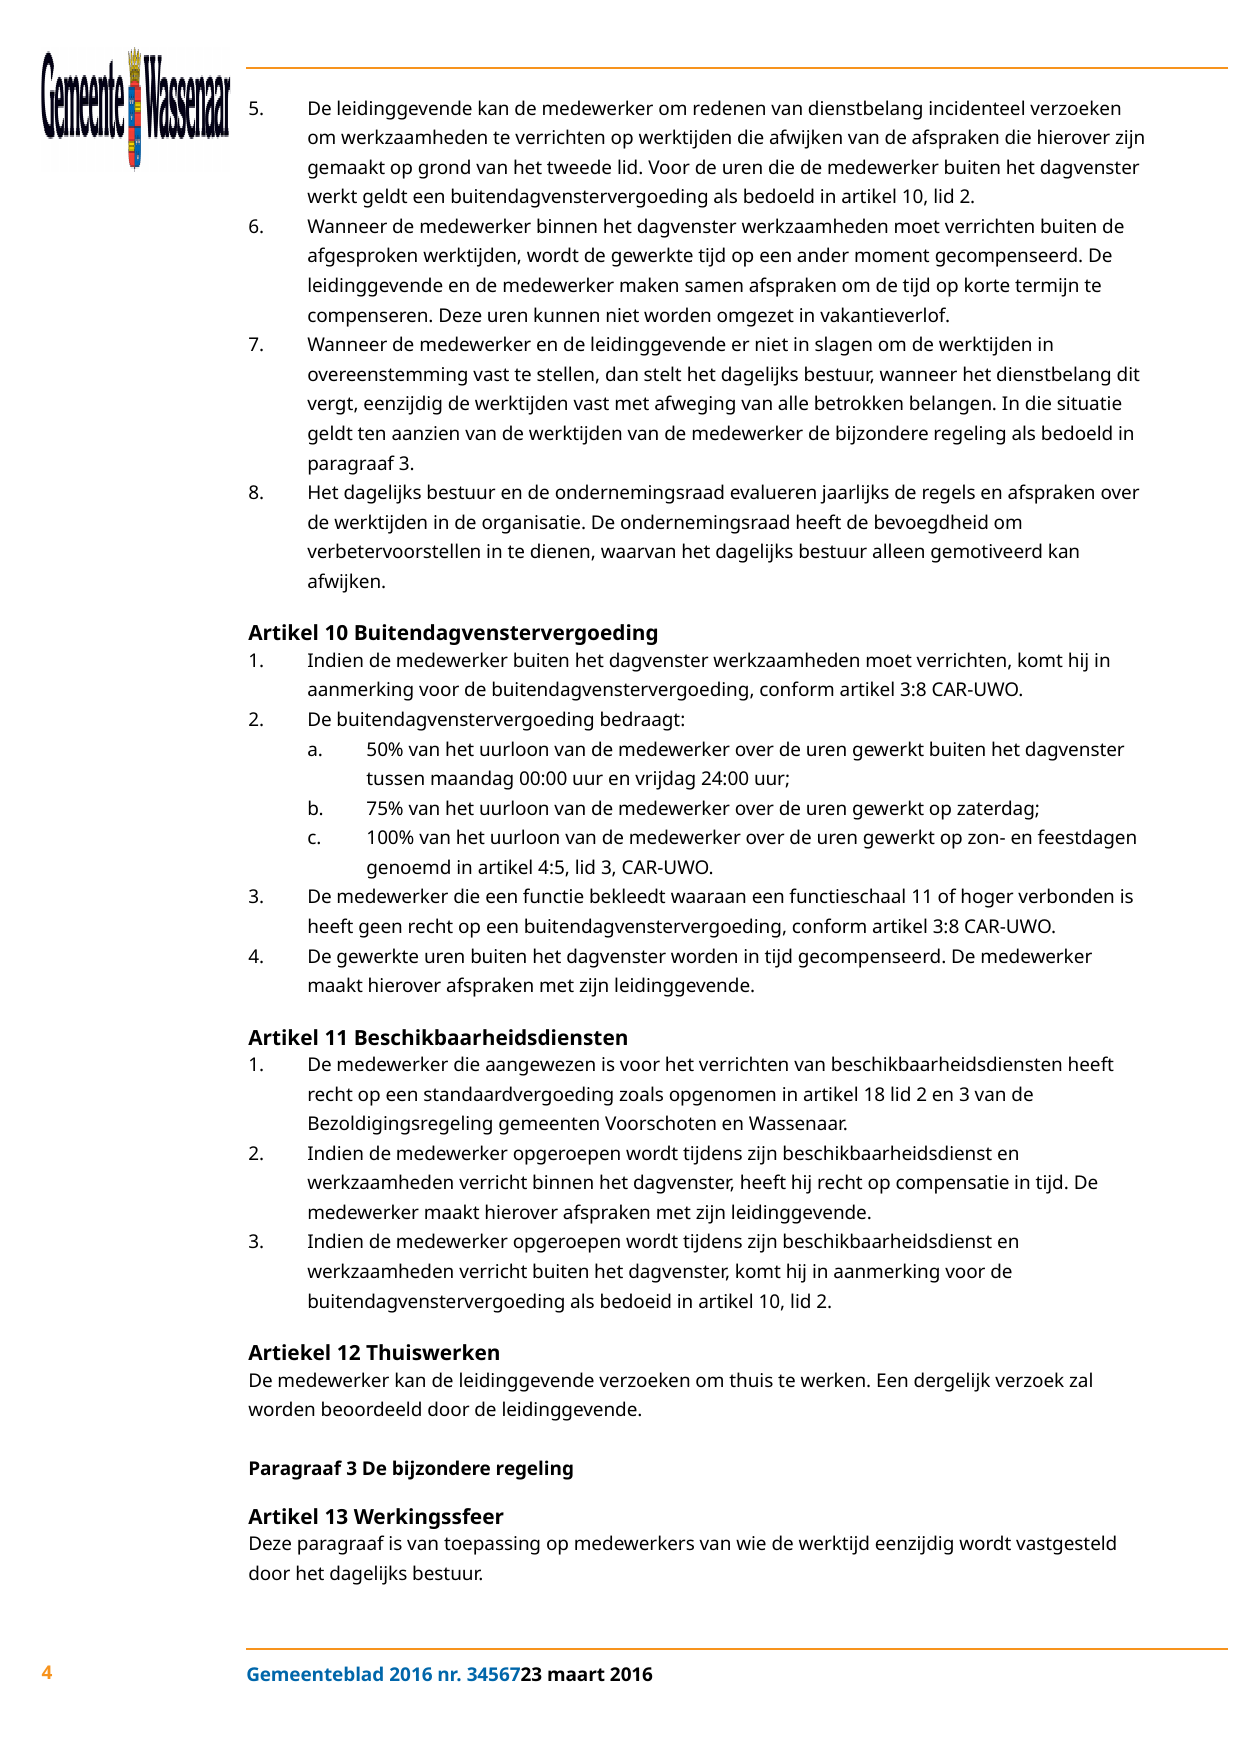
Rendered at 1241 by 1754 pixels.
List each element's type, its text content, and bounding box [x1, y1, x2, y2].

text Artikel 11 Beschikbaarheidsdiensten [248, 1023, 1152, 1051]
list Indien de medewerker opgeroepen wordt tijdens zijn beschikbaarheidsdienst en werkzaamheden verricht buiten het dagvenster, komt hij in aanmerking voor de buitendagvenstervergoeding als bedoeid in artikel 10, lid 2. [248, 1229, 1152, 1314]
list Indien de medewerker opgeroepen wordt tijdens zijn beschikbaarheidsdienst en werkzaamheden verricht binnen het dagvenster, heeft hij recht op compensatie in tijd. De medewerker maakt hierover afspraken met zijn leidinggevende. [248, 1140, 1152, 1225]
list De medewerker die aangewezen is voor het verrichten van beschikbaarheidsdiensten heeft recht op een standaardvergoeding zoals opgenomen in artikel 18 lid 2 en 3 van de Bezoldigingsregeling gemeenten Voorschoten en Wassenaar. [248, 1051, 1152, 1136]
list De buitendagvenstervergoeding bedraagt: [248, 706, 1152, 732]
list De medewerker die een functie bekleedt waaraan een functieschaal 11 of hoger verbonden is heeft geen recht op een buitendagvenstervergoeding, conform artikel 3:8 CAR-UWO. [248, 884, 1152, 939]
list De leidinggevende kan de medewerker om redenen van dienstbelang incidenteel verzoeken om werkzaamheden te verrichten op werktijden die afwijken van de afspraken die hierover zijn gemaakt op grond van het tweede lid. Voor de uren die de medewerker buiten het dagvenster werkt geldt een buitendagvenstervergoeding als bedoeld in artikel 10, lid 2. [248, 95, 1152, 209]
list 75% van het uurloon van de medewerker over de uren gewerkt op zaterdag; [307, 795, 1152, 821]
list De gewerkte uren buiten het dagvenster worden in tijd gecompenseerd. De medewerker maakt hierover afspraken met zijn leidinggevende. [248, 943, 1152, 998]
list Wanneer de medewerker en de leidinggevende er niet in slagen om de werktijden in overeenstemming vast te stellen, dan stelt het dagelijks bestuur, wanneer het dienstbelang dit vergt, eenzijdig de werktijden vast met afweging van alle betrokken belangen. In die situatie geldt ten aanzien van de werktijden van de medewerker de bijzondere regeling als bedoeld in paragraaf 3. [248, 331, 1152, 476]
picture [41, 47, 231, 172]
text Artiekel 12 Thuiswerken [248, 1338, 1152, 1367]
text Artikel 10 Buitendagvenstervergoeding [248, 618, 1152, 647]
list Wanneer de medewerker binnen het dagvenster werkzaamheden moet verrichten buiten de afgesproken werktijden, wordt de gewerkte tijd op een ander moment gecompenseerd. De leidinggevende en de medewerker maken samen afspraken om de tijd op korte termijn te compenseren. Deze uren kunnen niet worden omgezet in vakantieverlof. [248, 213, 1152, 328]
text Artikel 13 Werkingssfeer [248, 1502, 1152, 1531]
text Deze paragraaf is van toepassing op medewerkers van wie de werktijd eenzijdig wordt vastgesteld door het dagelijks bestuur. [248, 1531, 1152, 1586]
list 50% van het uurloon van de medewerker over de uren gewerkt buiten het dagvenster tussen maandag 00:00 uur en vrijdag 24:00 uur; [307, 736, 1152, 791]
text Paragraaf 3 De bijzondere regeling [248, 1456, 1152, 1481]
list 100% van het uurloon van de medewerker over de uren gewerkt op zon- en feestdagen genoemd in artikel 4:5, lid 3, CAR-UWO. [307, 824, 1152, 880]
list Het dagelijks bestuur en de ondernemingsraad evalueren jaarlijks de regels en afspraken over de werktijden in de organisatie. De ondernemingsraad heeft de bevoegdheid om verbetervoorstellen in te dienen, waarvan het dagelijks bestuur alleen gemotiveerd kan afwijken. [248, 479, 1152, 594]
list Indien de medewerker buiten het dagvenster werkzaamheden moet verrichten, komt hij in aanmerking voor de buitendagvenstervergoeding, conform artikel 3:8 CAR-UWO. [248, 647, 1152, 702]
text De medewerker kan de leidinggevende verzoeken om thuis te werken. Een dergelijk verzoek zal worden beoordeeld door de leidinggevende. [248, 1367, 1152, 1422]
